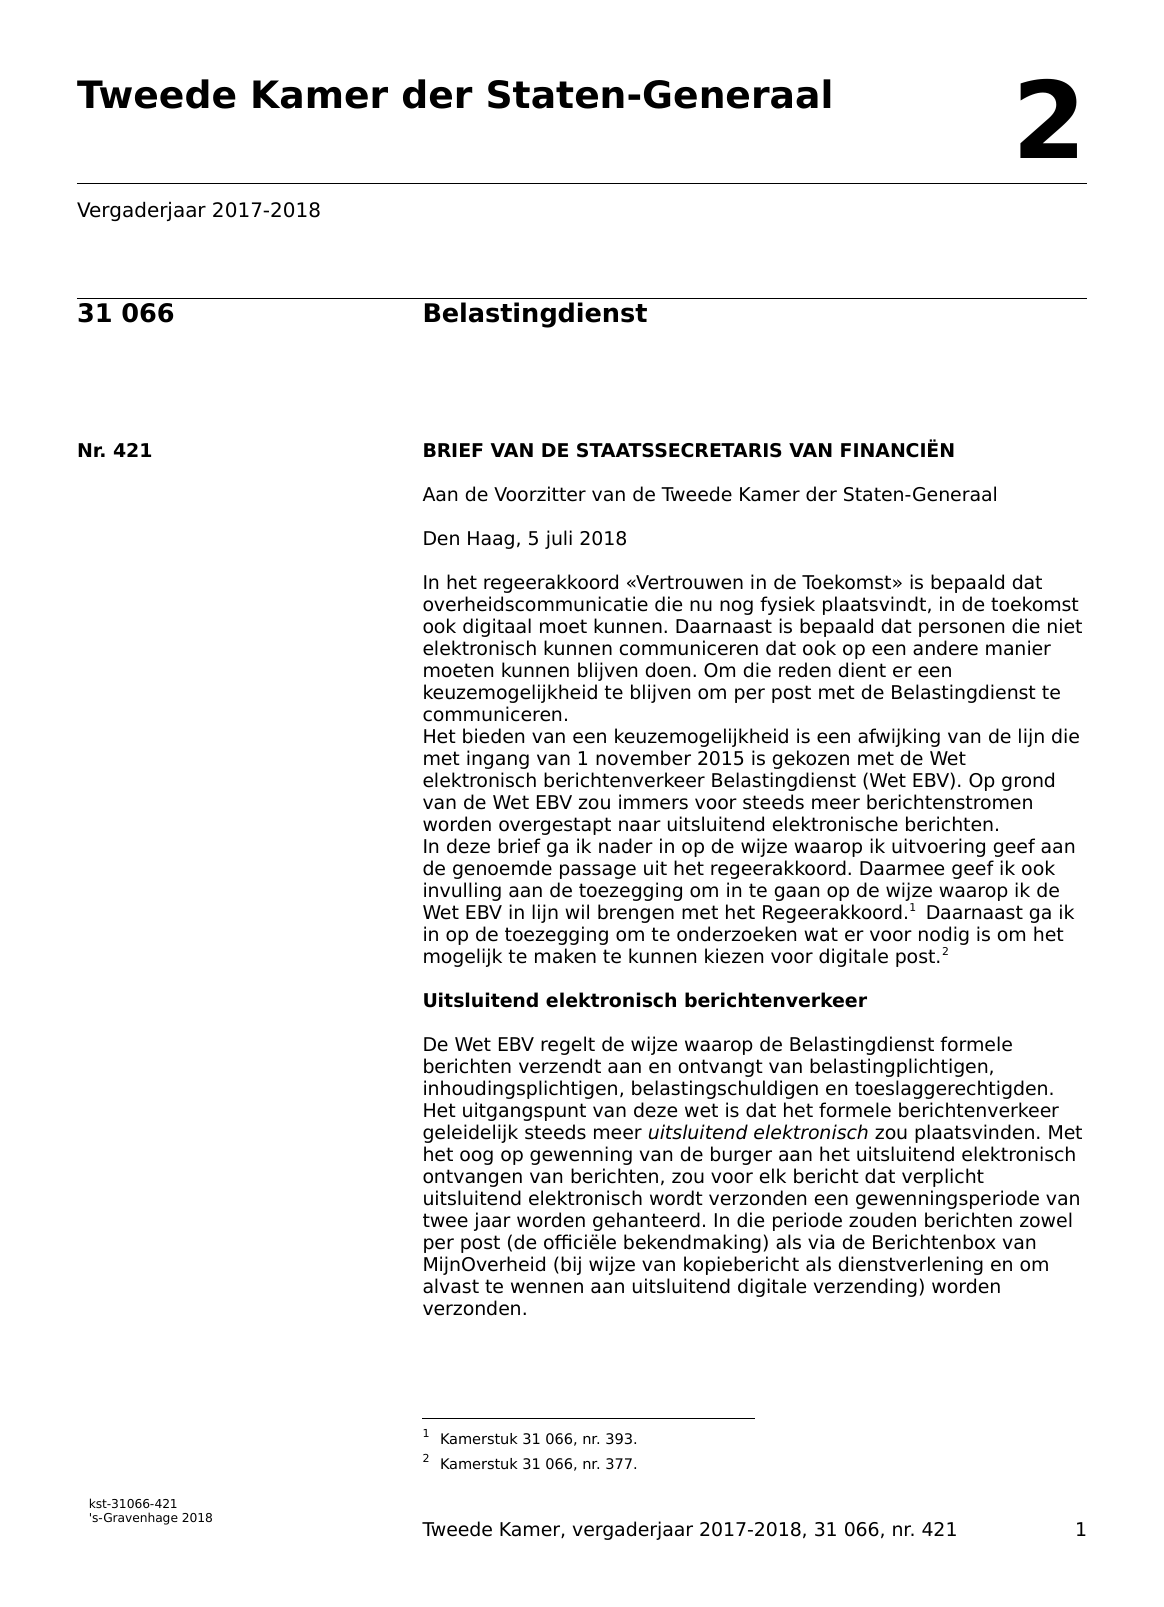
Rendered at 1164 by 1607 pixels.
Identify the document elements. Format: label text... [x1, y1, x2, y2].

text kst-31066-421 [88, 1497, 323, 1511]
text Het bieden van een keuzemogelijkheid is een afwijking van de lijn die met ingang van 1 november 2015 is gekozen met de Wet elektronisch berichtenverkeer Belastingdienst (Wet EBV). Op grond van de Wet EBV zou immers voor steeds meer berichtenstromen worden overgestapt naar uitsluitend elektronische berichten. [422, 726, 1087, 836]
text In het regeerakkoord «Vertrouwen in de Toekomst» is bepaald dat overheidscommunicatie die nu nog fysiek plaatsvindt, in de toekomst ook digitaal moet kunnen. Daarnaast is bepaald dat personen die niet elektronisch kunnen communiceren dat ook op een andere manier moeten kunnen blijven doen. Om die reden dient er een keuzemogelijkheid te blijven om per post met de Belastingdienst te communiceren. [422, 572, 1087, 726]
subtitle Uitsluitend elektronisch berichtenverkeer [422, 990, 1087, 1012]
table_header Tweede Kamer der Staten-Generaal [77, 59, 886, 183]
text 's-Gravenhage 2018 [88, 1511, 323, 1525]
subtitle 31 066 Belastingdienst [77, 299, 1087, 329]
table_cell Vergaderjaar 2017-2018 [77, 184, 1087, 298]
text De Wet EBV regelt de wijze waarop de Belastingdienst formele berichten verzendt aan en ontvangt van belastingplichtigen, inhoudingsplichtigen, belastingschuldigen en toeslaggerechtigden. Het uitgangspunt van deze wet is dat het formele berichtenverkeer geleidelijk steeds meer uitsluitend elektronisch zou plaatsvinden. Met het oog op gewenning van de burger aan het uitsluitend elektronisch ontvangen van berichten, zou voor elk bericht dat verplicht uitsluitend elektronisch wordt verzonden een gewenningsperiode van twee jaar worden gehanteerd. In die periode zouden berichten zowel per post (de officiële bekendmaking) als via de Berichtenbox van MijnOverheid (bij wijze van kopiebericht als dienstverlening en om alvast te wennen aan uitsluitend digitale verzending) worden verzonden. [422, 1034, 1087, 1320]
text In deze brief ga ik nader in op de wijze waarop ik uitvoering geef aan de genoemde passage uit het regeerakkoord. Daarmee geef ik ook invulling aan de toezegging om in te gaan op de wijze waarop ik de Wet EBV in lijn wil brengen met het Regeerakkoord. Daarnaast ga ik in op de toezegging om te onderzoeken wat er voor nodig is om het mogelijk te maken te kunnen kiezen voor digitale post. [422, 836, 1087, 968]
text Aan de Voorzitter van de Tweede Kamer der Staten-Generaal [422, 484, 1087, 506]
text Kamerstuk 31 066, nr. 377. [422, 1452, 1087, 1474]
subtitle Nr. 421 BRIEF VAN DE STAATSSECRETARIS VAN FINANCIËN [77, 440, 1087, 462]
table_header 2 [886, 59, 1087, 183]
text Kamerstuk 31 066, nr. 393. [422, 1427, 1087, 1449]
text Den Haag, 5 juli 2018 [422, 528, 1087, 550]
